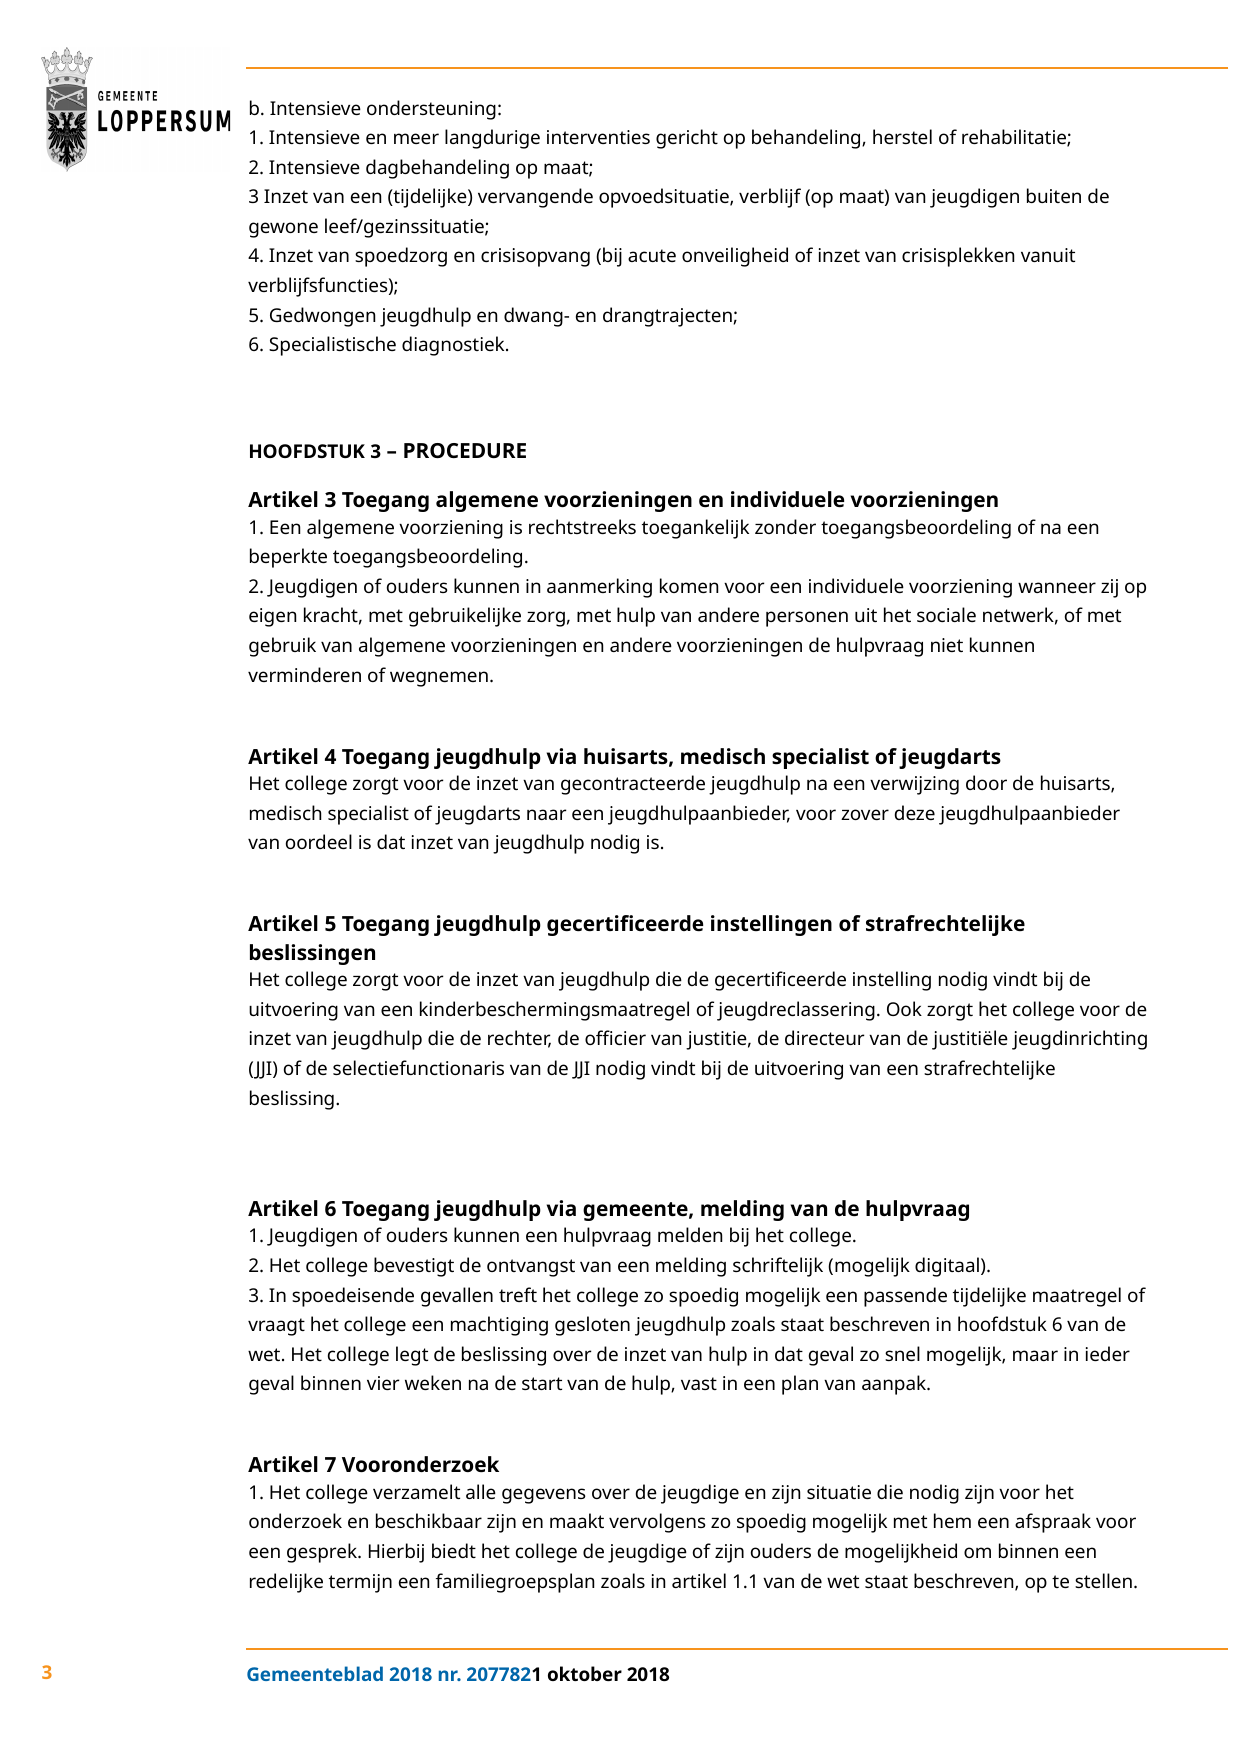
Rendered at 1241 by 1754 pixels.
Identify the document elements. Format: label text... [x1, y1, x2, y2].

text 1. Het college verzamelt alle gegevens over de jeugdige en zijn situatie die nodig zijn voor het onderzoek en beschikbaar zijn en maakt vervolgens zo spoedig mogelijk met hem een afspraak voor een gesprek. Hierbij biedt het college de jeugdige of zijn ouders de mogelijkheid om binnen een redelijke termijn een familiegroepsplan zoals in artikel 1.1 van de wet staat beschreven, op te stellen. [248, 1479, 1152, 1593]
text 2. Intensieve dagbehandeling op maat; [248, 154, 1152, 180]
text Het college zorgt voor de inzet van gecontracteerde jeugdhulp na een verwijzing door de huisarts, medisch specialist of jeugdarts naar een jeugdhulpaanbieder, voor zover deze jeugdhulpaanbieder van oordeel is dat inzet van jeugdhulp nodig is. [248, 770, 1152, 855]
text 1. Jeugdigen of ouders kunnen een hulpvraag melden bij het college. [248, 1223, 1152, 1248]
text Artikel 5 Toegang jeugdhulp gecertificeerde instellingen of strafrechtelijke beslissingen [248, 909, 1152, 966]
text 2. Jeugdigen of ouders kunnen in aanmerking komen voor een individuele voorziening wanneer zij op eigen kracht, met gebruikelijke zorg, met hulp van andere personen uit het sociale netwerk, of met gebruik van algemene voorzieningen en andere voorzieningen de hulpvraag niet kunnen verminderen of wegnemen. [248, 573, 1152, 688]
text 4. Inzet van spoedzorg en crisisopvang (bij acute onveiligheid of inzet van crisisplekken vanuit verblijfsfuncties); [248, 243, 1152, 298]
text Artikel 4 Toegang jeugdhulp via huisarts, medisch specialist of jeugdarts [248, 742, 1152, 770]
text Artikel 7 Vooronderzoek [248, 1451, 1152, 1479]
text 1. Een algemene voorziening is rechtstreeks toegankelijk zonder toegangsbeoordeling of na een beperkte toegangsbeoordeling. [248, 514, 1152, 569]
text b. Intensieve ondersteuning: [248, 95, 1152, 121]
text Artikel 3 Toegang algemene voorzieningen en individuele voorzieningen [248, 486, 1152, 514]
text 1. Intensieve en meer langdurige interventies gericht op behandeling, herstel of rehabilitatie; [248, 124, 1152, 150]
text Artikel 6 Toegang jeugdhulp via gemeente, melding van de hulpvraag [248, 1194, 1152, 1223]
text 6. Specialistische diagnostiek. [248, 331, 1152, 357]
text HOOFDSTUK 3 – PROCEDURE [248, 436, 1152, 465]
text 3 Inzet van een (tijdelijke) vervangende opvoedsituatie, verblijf (op maat) van jeugdigen buiten de gewone leef/gezinssituatie; [248, 183, 1152, 239]
text Het college zorgt voor de inzet van jeugdhulp die de gecertificeerde instelling nodig vindt bij de uitvoering van een kinderbeschermingsmaatregel of jeugdreclassering. Ook zorgt het college voor de inzet van jeugdhulp die de rechter, de officier van justitie, de directeur van de justitiële jeugdinrichting (JJI) of de selectiefunctionaris van de JJI nodig vindt bij de uitvoering van een strafrechtelijke beslissing. [248, 966, 1152, 1110]
text 2. Het college bevestigt de ontvangst van een melding schriftelijk (mogelijk digitaal). [248, 1252, 1152, 1278]
text 5. Gedwongen jeugdhulp en dwang- en drangtrajecten; [248, 302, 1152, 328]
text 3. In spoedeisende gevallen treft het college zo spoedig mogelijk een passende tijdelijke maatregel of vraagt het college een machtiging gesloten jeugdhulp zoals staat beschreven in hoofdstuk 6 van de wet. Het college legt de beslissing over de inzet van hulp in dat geval zo snel mogelijk, maar in ieder geval binnen vier weken na de start van de hulp, vast in een plan van aanpak. [248, 1282, 1152, 1396]
picture [41, 47, 231, 172]
